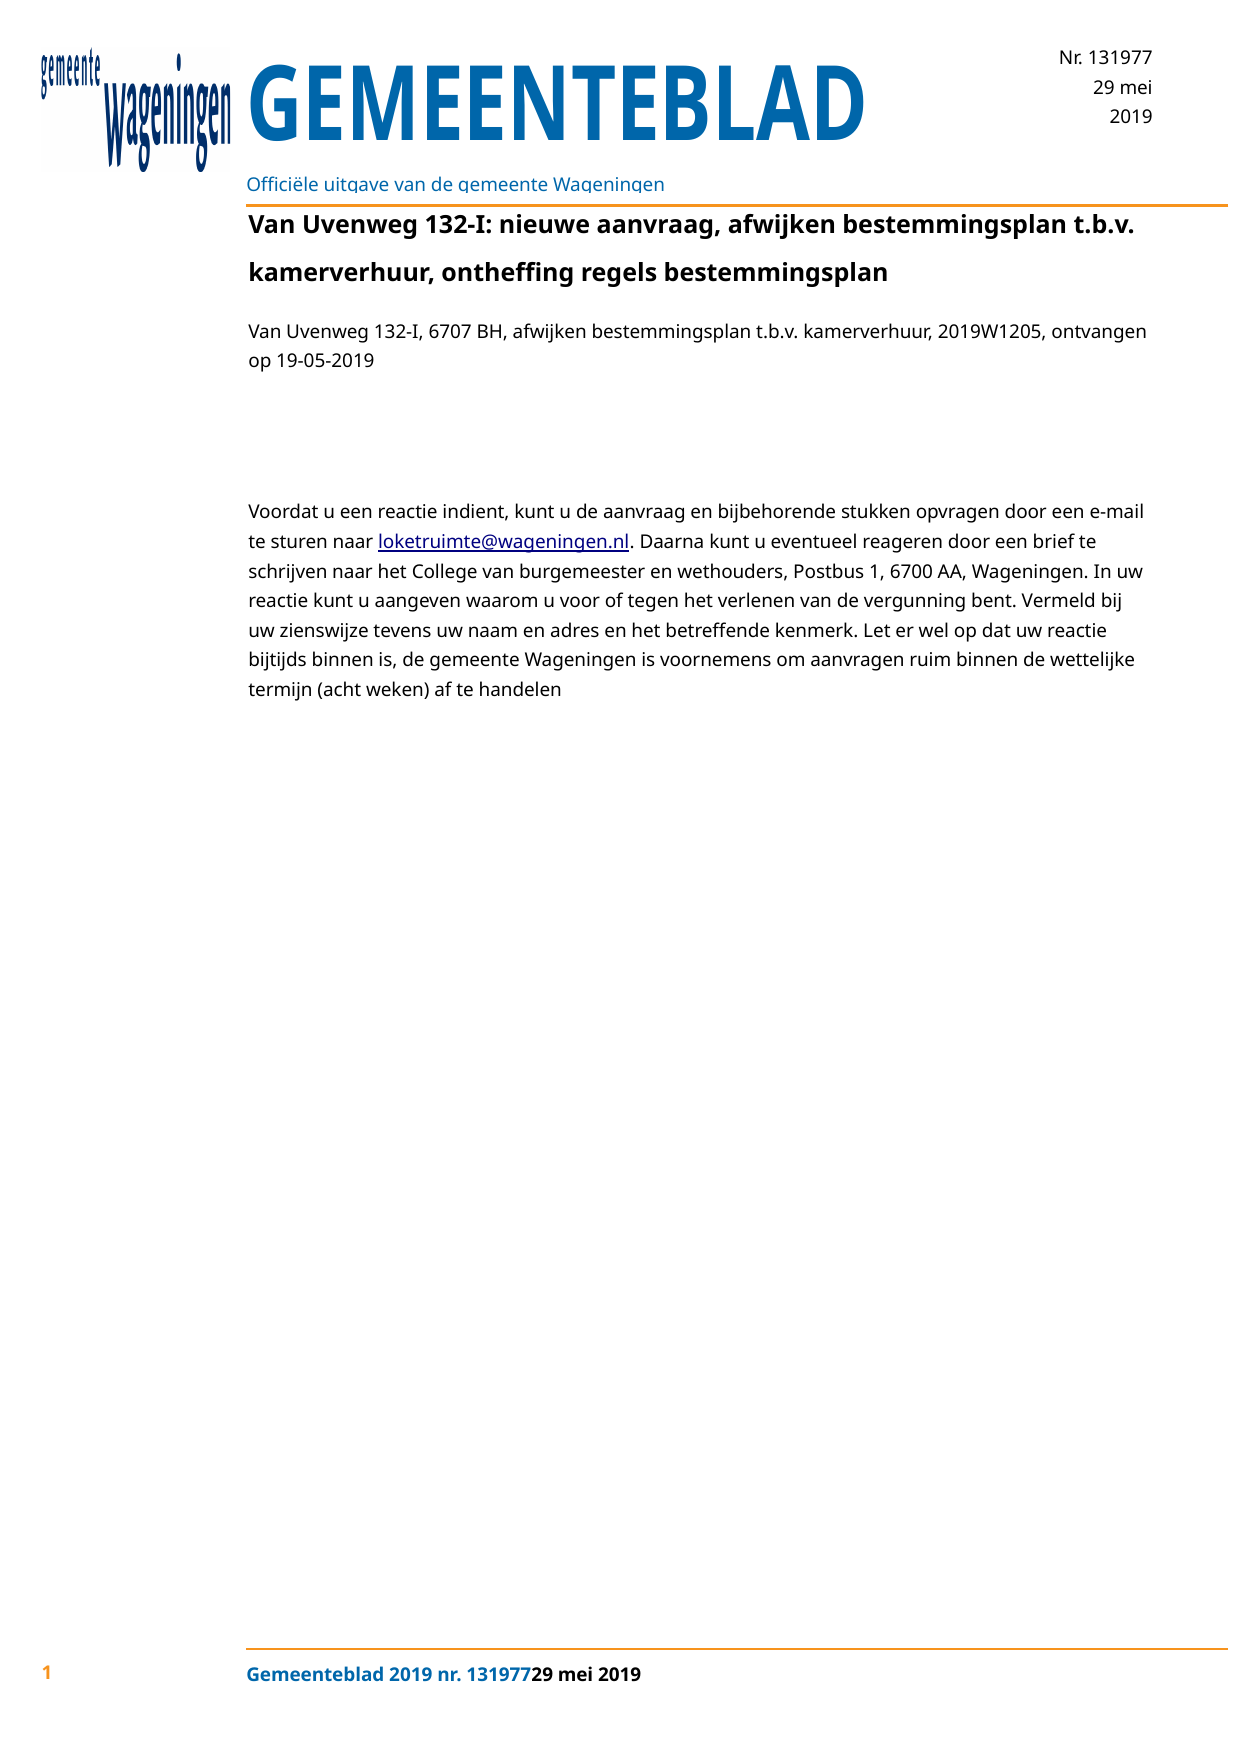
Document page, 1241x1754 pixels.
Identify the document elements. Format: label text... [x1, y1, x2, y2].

text Van Uvenweg 132-I, 6707 BH, afwijken bestemmingsplan t.b.v. kamerverhuur, 2019W1205, ontvangen op 19-05-2019 [248, 318, 1152, 373]
text Van Uvenweg 132-I: nieuwe aanvraag, afwijken bestemmingsplan t.b.v. kamerverhuur, ontheffing regels bestemmingsplan [248, 207, 1152, 288]
text Voordat u een reactie indient, kunt u de aanvraag en bijbehorende stukken opvragen door een e-mail te sturen naar loketruimte@wageningen.nl. Daarna kunt u eventueel reageren door een brief te schrijven naar het College van burgemeester en wethouders, Postbus 1, 6700 AA, Wageningen. In uw reactie kunt u aangeven waarom u voor of tegen het verlenen van de vergunning bent. Vermeld bij uw zienswijze tevens uw naam en adres en het betreffende kenmerk. Let er wel op dat uw reactie bijtijds binnen is, de gemeente Wageningen is voornemens om aanvragen ruim binnen de wettelijke termijn (acht weken) af te handelen [248, 499, 1152, 702]
picture [41, 47, 231, 172]
